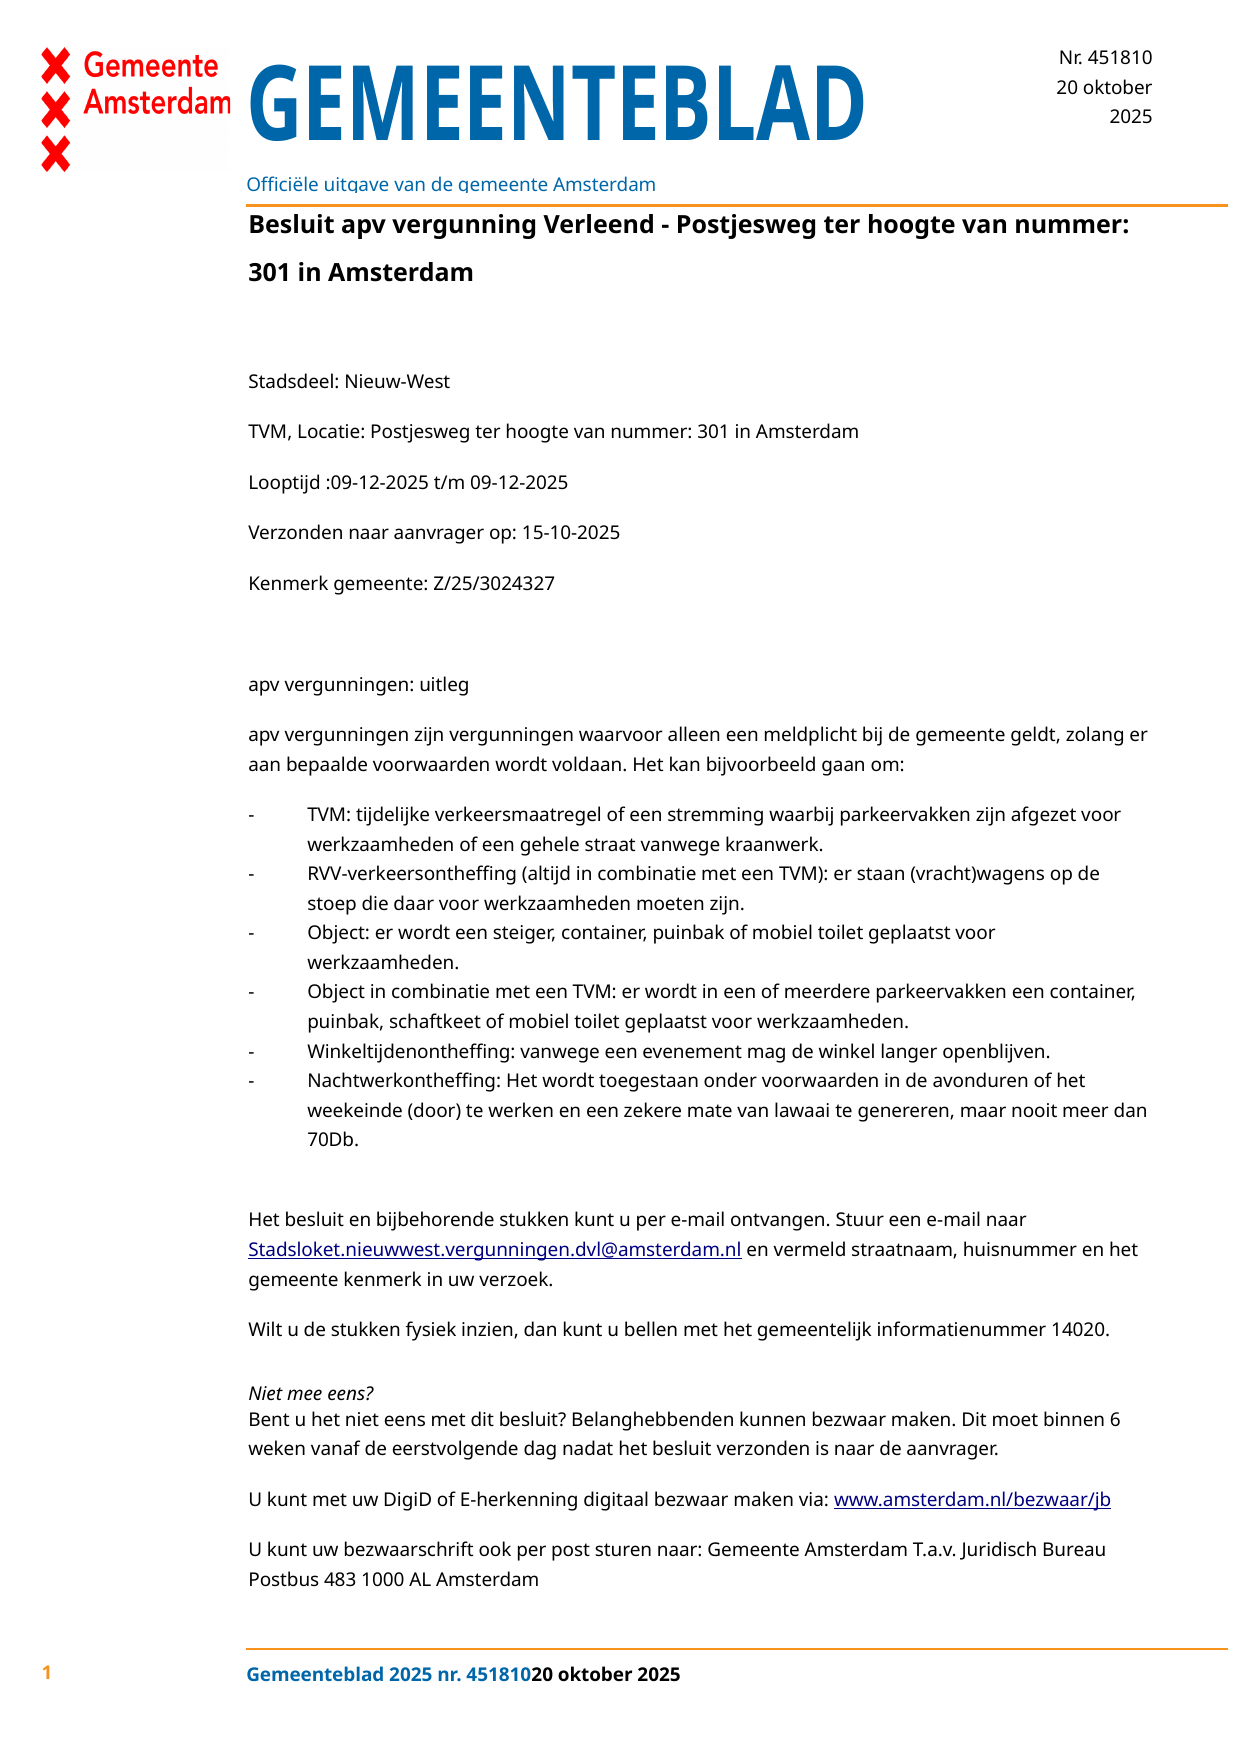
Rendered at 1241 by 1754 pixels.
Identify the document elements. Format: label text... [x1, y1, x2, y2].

text Wilt u de stukken fysiek inzien, dan kunt u bellen met het gemeentelijk informatienummer 14020. [248, 1316, 1152, 1342]
list Winkeltijdenontheffing: vanwege een evenement mag de winkel langer openblijven. [248, 1038, 1152, 1064]
text Stadsdeel: Nieuw-West [248, 368, 1152, 394]
list Object in combinatie met een TVM: er wordt in een of meerdere parkeervakken een container, puinbak, schaftkeet of mobiel toilet geplaatst voor werkzaamheden. [248, 979, 1152, 1034]
text Looptijd :09-12-2025 t/m 09-12-2025 [248, 469, 1152, 495]
text Het besluit en bijbehorende stukken kunt u per e-mail ontvangen. Stuur een e-mail naar Stadsloket.nieuwwest.vergunningen.dvl@amsterdam.nl en vermeld straatnaam, huisnummer en het gemeente kenmerk in uw verzoek. [248, 1207, 1152, 1292]
list RVV-verkeersontheffing (altijd in combinatie met een TVM): er staan (vracht)wagens op de stoep die daar voor werkzaamheden moeten zijn. [248, 860, 1152, 916]
text Verzonden naar aanvrager op: 15-10-2025 [248, 519, 1152, 545]
text TVM, Locatie: Postjesweg ter hoogte van nummer: 301 in Amsterdam [248, 419, 1152, 444]
text Besluit apv vergunning Verleend - Postjesweg ter hoogte van nummer: 301 in Amsterdam [248, 207, 1152, 288]
text U kunt uw bezwaarschrift ook per post sturen naar: Gemeente Amsterdam T.a.v. Juridisch Bureau Postbus 483 1000 AL Amsterdam [248, 1536, 1152, 1592]
picture [41, 47, 231, 172]
list Nachtwerkontheffing: Het wordt toegestaan onder voorwaarden in de avonduren of het weekeinde (door) te werken en een zekere mate van lawaai te genereren, maar nooit meer dan 70Db. [248, 1067, 1152, 1152]
text U kunt met uw DigiD of E-herkenning digitaal bezwaar maken via: www.amsterdam.nl/bezwaar/jb [248, 1486, 1152, 1512]
text apv vergunningen: uitleg [248, 671, 1152, 697]
list TVM: tijdelijke verkeersmaatregel of een stremming waarbij parkeervakken zijn afgezet voor werkzaamheden of een gehele straat vanwege kraanwerk. [248, 801, 1152, 857]
list Object: er wordt een steiger, container, puinbak of mobiel toilet geplaatst voor werkzaamheden. [248, 919, 1152, 975]
text Kenmerk gemeente: Z/25/3024327 [248, 570, 1152, 596]
text Bent u het niet eens met dit besluit? Belanghebbenden kunnen bezwaar maken. Dit moet binnen 6 weken vanaf de eerstvolgende dag nadat het besluit verzonden is naar de aanvrager. [248, 1406, 1152, 1461]
text Niet mee eens? [248, 1380, 1152, 1406]
text apv vergunningen zijn vergunningen waarvoor alleen een meldplicht bij de gemeente geldt, zolang er aan bepaalde voorwaarden wordt voldaan. Het kan bijvoorbeeld gaan om: [248, 721, 1152, 777]
